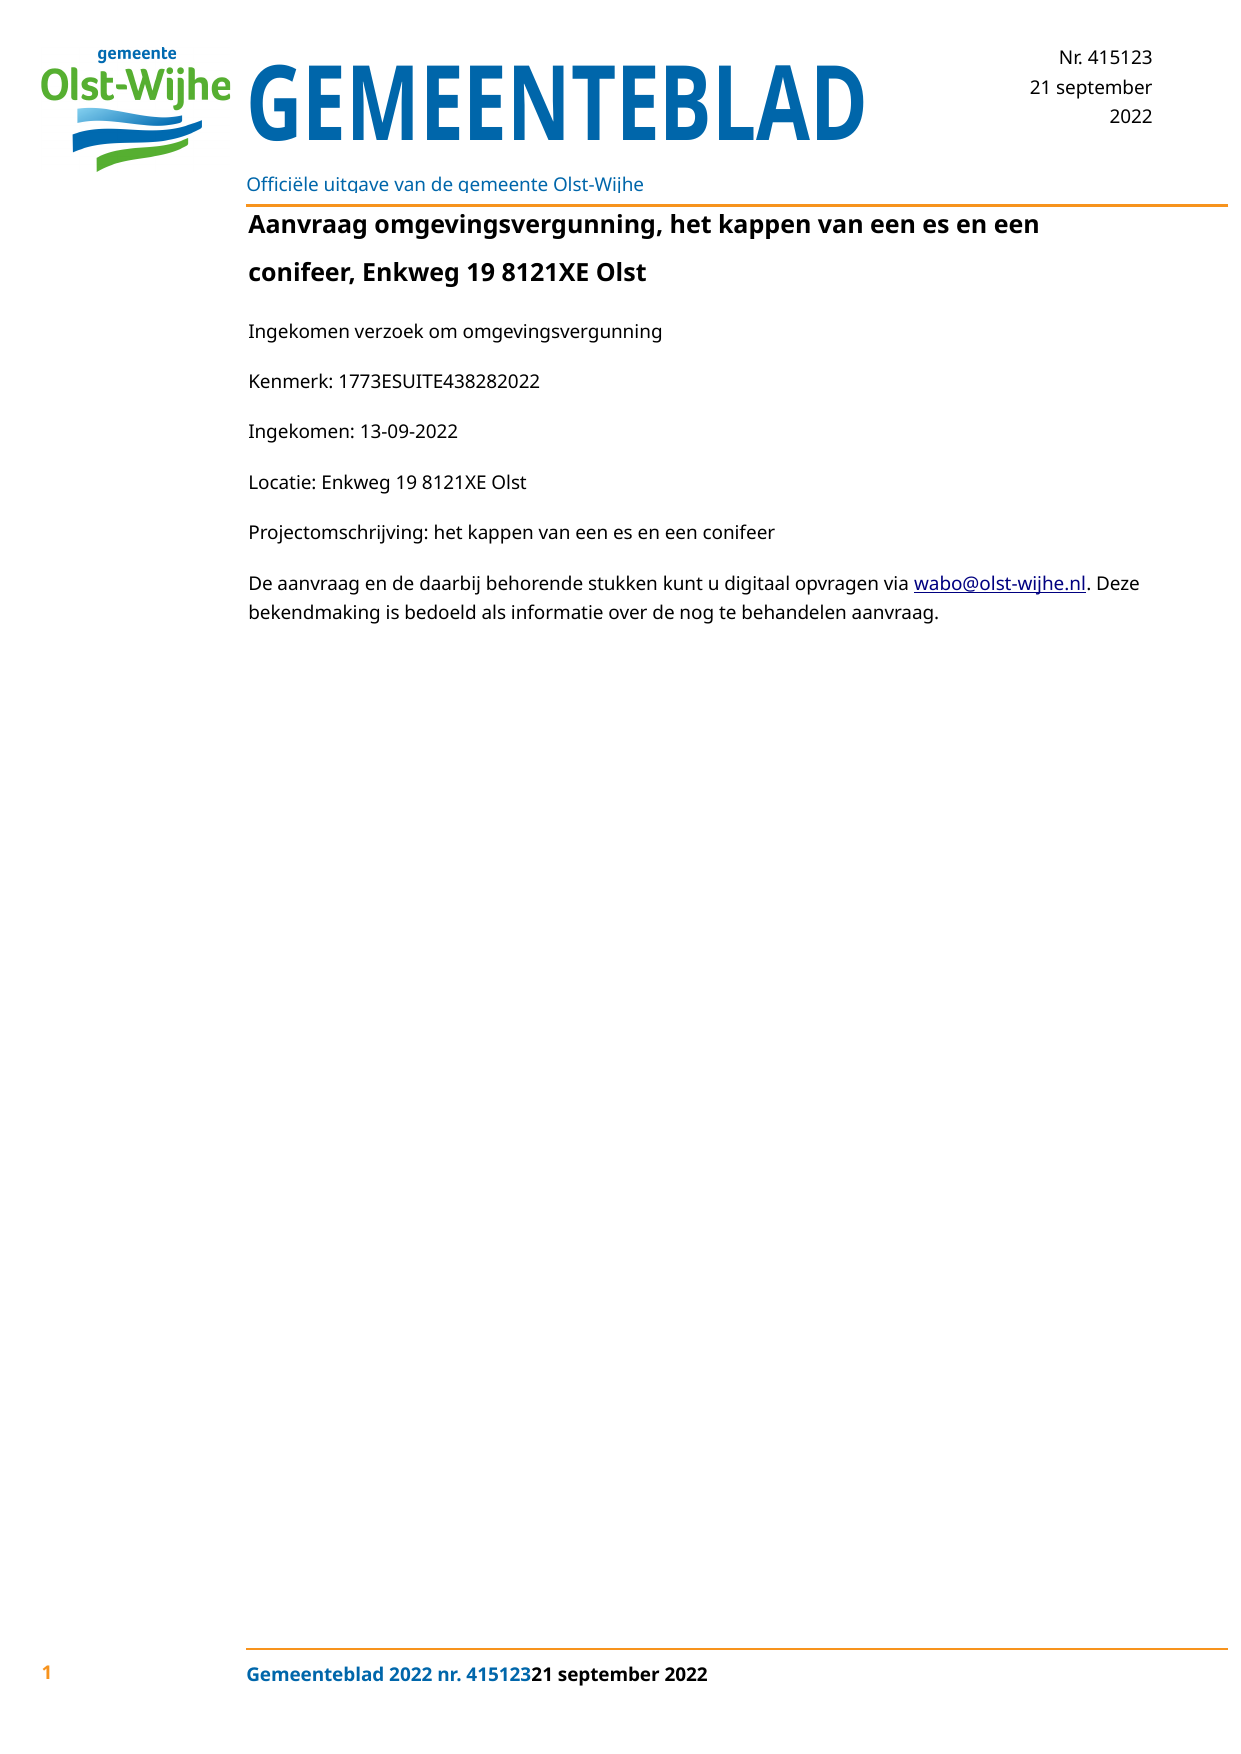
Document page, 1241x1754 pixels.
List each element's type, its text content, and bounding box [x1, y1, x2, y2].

text Kenmerk: 1773ESUITE438282022 [248, 368, 1152, 394]
text Aanvraag omgevingsvergunning, het kappen van een es en een conifeer, Enkweg 19 8121XE Olst [248, 207, 1152, 288]
text De aanvraag en de daarbij behorende stukken kunt u digitaal opvragen via wabo@olst-wijhe.nl. Deze bekendmaking is bedoeld als informatie over de nog te behandelen aanvraag. [248, 570, 1152, 625]
text Ingekomen: 13-09-2022 [248, 419, 1152, 444]
text Ingekomen verzoek om omgevingsvergunning [248, 318, 1152, 344]
picture [41, 47, 231, 172]
text Projectomschrijving: het kappen van een es en een conifeer [248, 519, 1152, 545]
text Locatie: Enkweg 19 8121XE Olst [248, 469, 1152, 495]
